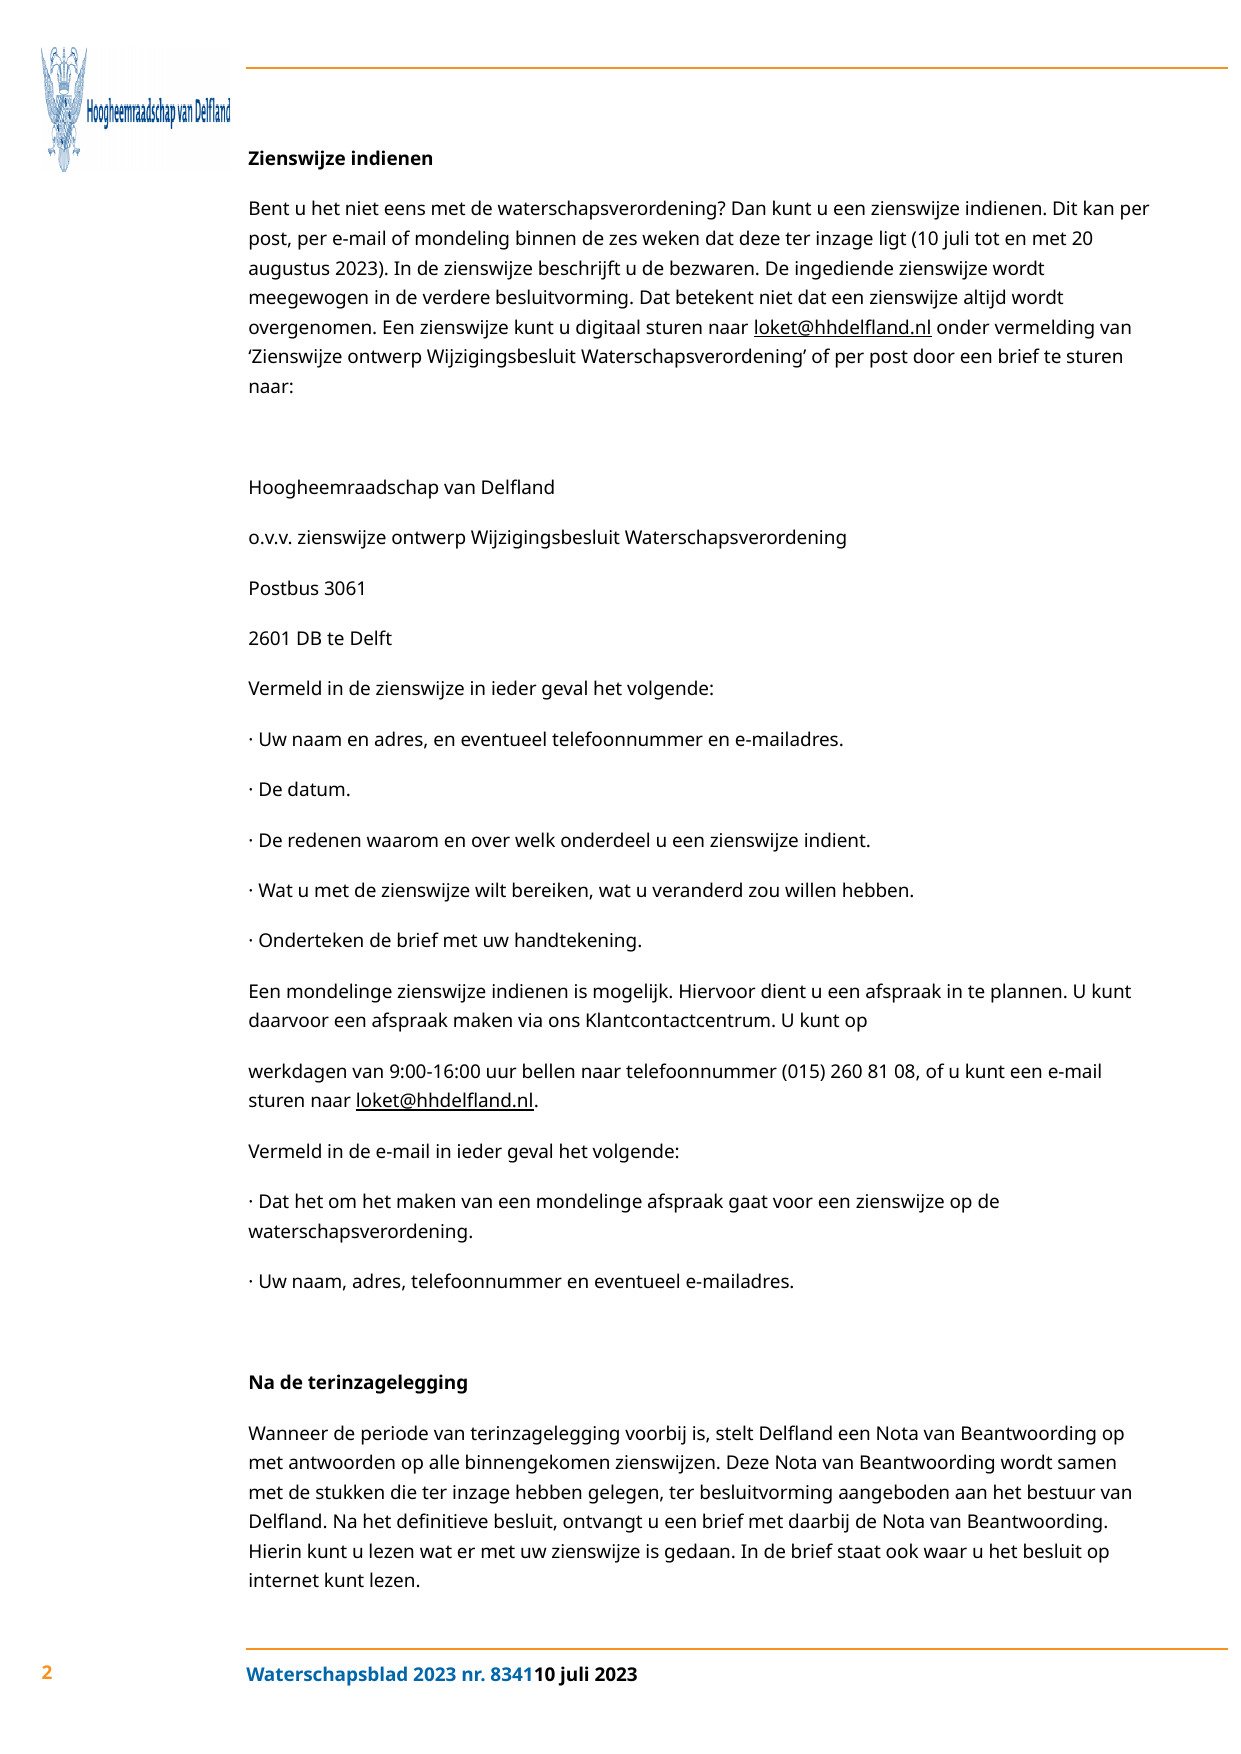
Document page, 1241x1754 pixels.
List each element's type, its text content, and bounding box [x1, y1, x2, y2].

text Zienswijze indienen [248, 145, 1152, 171]
text Hoogheemraadschap van Delfland [248, 474, 1152, 500]
text Een mondelinge zienswijze indienen is mogelijk. Hiervoor dient u een afspraak in te plannen. U kunt daarvoor een afspraak maken via ons Klantcontactcentrum. U kunt op [248, 978, 1152, 1033]
text Wanneer de periode van terinzagelegging voorbij is, stelt Delfland een Nota van Beantwoording op met antwoorden op alle binnengekomen zienswijzen. Deze Nota van Beantwoording wordt samen met de stukken die ter inzage hebben gelegen, ter besluitvorming aangeboden aan het bestuur van Delfland. Na het definitieve besluit, ontvangt u een brief met daarbij de Nota van Beantwoording. Hierin kunt u lezen wat er met uw zienswijze is gedaan. In de brief staat ook waar u het besluit op internet kunt lezen. [248, 1420, 1152, 1593]
text Postbus 3061 [248, 575, 1152, 601]
text Vermeld in de e-mail in ieder geval het volgende: [248, 1138, 1152, 1164]
text · Onderteken de brief met uw handtekening. [248, 928, 1152, 953]
text o.v.v. zienswijze ontwerp Wijzigingsbesluit Waterschapsverordening [248, 524, 1152, 550]
text · Uw naam en adres, en eventueel telefoonnummer en e-mailadres. [248, 726, 1152, 752]
text · De redenen waarom en over welk onderdeel u een zienswijze indient. [248, 827, 1152, 853]
text Bent u het niet eens met de waterschapsverordening? Dan kunt u een zienswijze indienen. Dit kan per post, per e-mail of mondeling binnen de zes weken dat deze ter inzage ligt (10 juli tot en met 20 augustus 2023). In de zienswijze beschrijft u de bezwaren. De ingediende zienswijze wordt meegewogen in de verdere besluitvorming. Dat betekent niet dat een zienswijze altijd wordt overgenomen. Een zienswijze kunt u digitaal sturen naar loket@hhdelfland.nl onder vermelding van ‘Zienswijze ontwerp Wijzigingsbesluit Waterschapsverordening’ of per post door een brief te sturen naar: [248, 196, 1152, 399]
text · Dat het om het maken van een mondelinge afspraak gaat voor een zienswijze op de waterschapsverordening. [248, 1188, 1152, 1244]
text werkdagen van 9:00-16:00 uur bellen naar telefoonnummer (015) 260 81 08, of u kunt een e-mail sturen naar loket@hhdelfland.nl. [248, 1058, 1152, 1113]
text · De datum. [248, 776, 1152, 802]
text 2601 DB te Delft [248, 625, 1152, 651]
text · Uw naam, adres, telefoonnummer en eventueel e-mailadres. [248, 1268, 1152, 1294]
text Vermeld in de zienswijze in ieder geval het volgende: [248, 676, 1152, 701]
picture [41, 47, 231, 172]
text Na de terinzagelegging [248, 1369, 1152, 1395]
text · Wat u met de zienswijze wilt bereiken, wat u veranderd zou willen hebben. [248, 877, 1152, 903]
